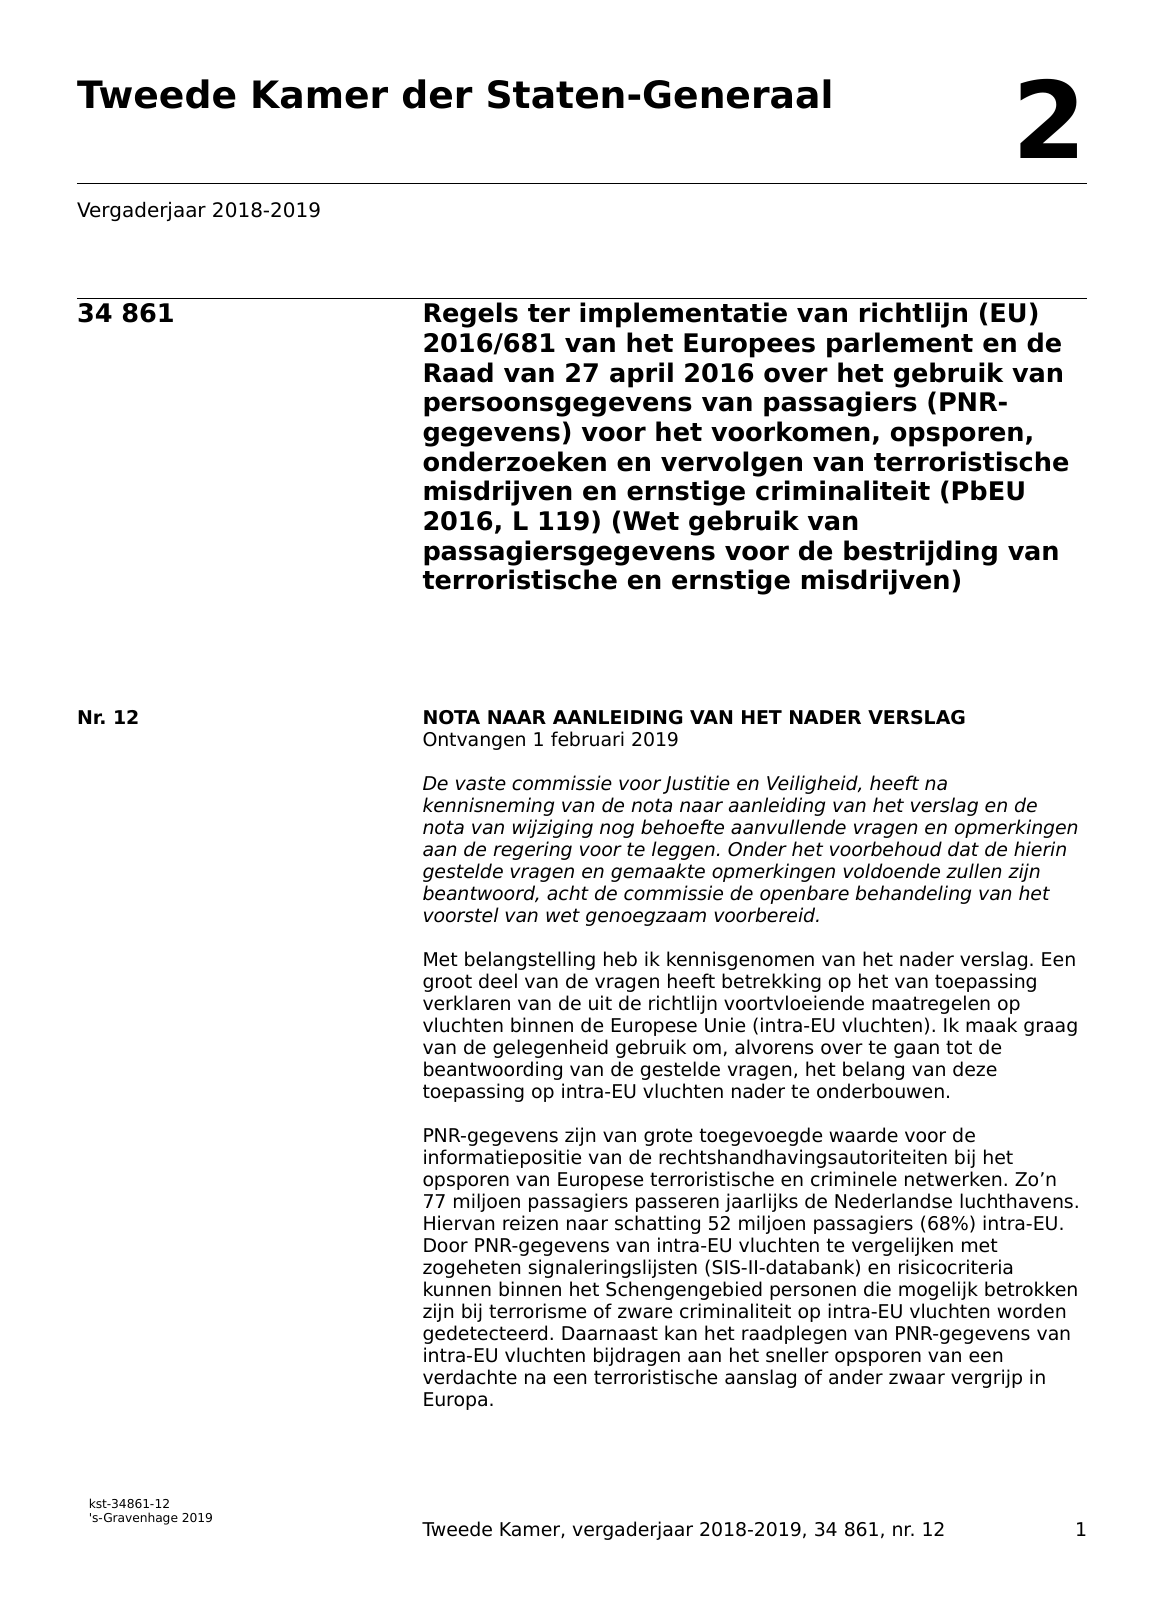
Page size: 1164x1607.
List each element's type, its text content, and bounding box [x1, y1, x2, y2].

text Ontvangen 1 februari 2019 [422, 729, 1087, 751]
text De vaste commissie voor Justitie en Veiligheid, heeft na kennisneming van de nota naar aanleiding van het verslag en de nota van wijziging nog behoefte aanvullende vragen en opmerkingen aan de regering voor te leggen. Onder het voorbehoud dat de hierin gestelde vragen en gemaakte opmerkingen voldoende zullen zijn beantwoord, acht de commissie de openbare behandeling van het voorstel van wet genoegzaam voorbereid. [422, 773, 1087, 927]
subtitle 34 861 Regels ter implementatie van richtlijn (EU) 2016/681 van het Europees parlement en de Raad van 27 april 2016 over het gebruik van persoonsgegevens van passagiers (PNR-gegevens) voor het voorkomen, opsporen, onderzoeken en vervolgen van terroristische misdrijven en ernstige criminaliteit (PbEU 2016, L 119) (Wet gebruik van passagiersgegevens voor de bestrijding van terroristische en ernstige misdrijven) [77, 299, 1087, 596]
table_header Tweede Kamer der Staten-Generaal [77, 59, 886, 183]
text PNR-gegevens zijn van grote toegevoegde waarde voor de informatiepositie van de rechtshandhavingsautoriteiten bij het opsporen van Europese terroristische en criminele netwerken. Zo’n 77 miljoen passagiers passeren jaarlijks de Nederlandse luchthavens. Hiervan reizen naar schatting 52 miljoen passagiers (68%) intra-EU. Door PNR-gegevens van intra-EU vluchten te vergelijken met zogeheten signaleringslijsten (SIS-II-databank) en risicocriteria kunnen binnen het Schengengebied personen die mogelijk betrokken zijn bij terrorisme of zware criminaliteit op intra-EU vluchten worden gedetecteerd. Daarnaast kan het raadplegen van PNR-gegevens van intra-EU vluchten bijdragen aan het sneller opsporen van een verdachte na een terroristische aanslag of ander zwaar vergrijp in Europa. [422, 1125, 1087, 1411]
table_header 2 [886, 59, 1087, 183]
text Met belangstelling heb ik kennisgenomen van het nader verslag. Een groot deel van de vragen heeft betrekking op het van toepassing verklaren van de uit de richtlijn voortvloeiende maatregelen op vluchten binnen de Europese Unie (intra-EU vluchten). Ik maak graag van de gelegenheid gebruik om, alvorens over te gaan tot de beantwoording van de gestelde vragen, het belang van deze toepassing op intra-EU vluchten nader te onderbouwen. [422, 949, 1087, 1103]
table_cell Vergaderjaar 2018-2019 [77, 184, 1087, 298]
text kst-34861-12 [88, 1497, 323, 1511]
subtitle Nr. 12 NOTA NAAR AANLEIDING VAN HET NADER VERSLAG [77, 707, 1087, 729]
text 's-Gravenhage 2019 [88, 1511, 323, 1525]
